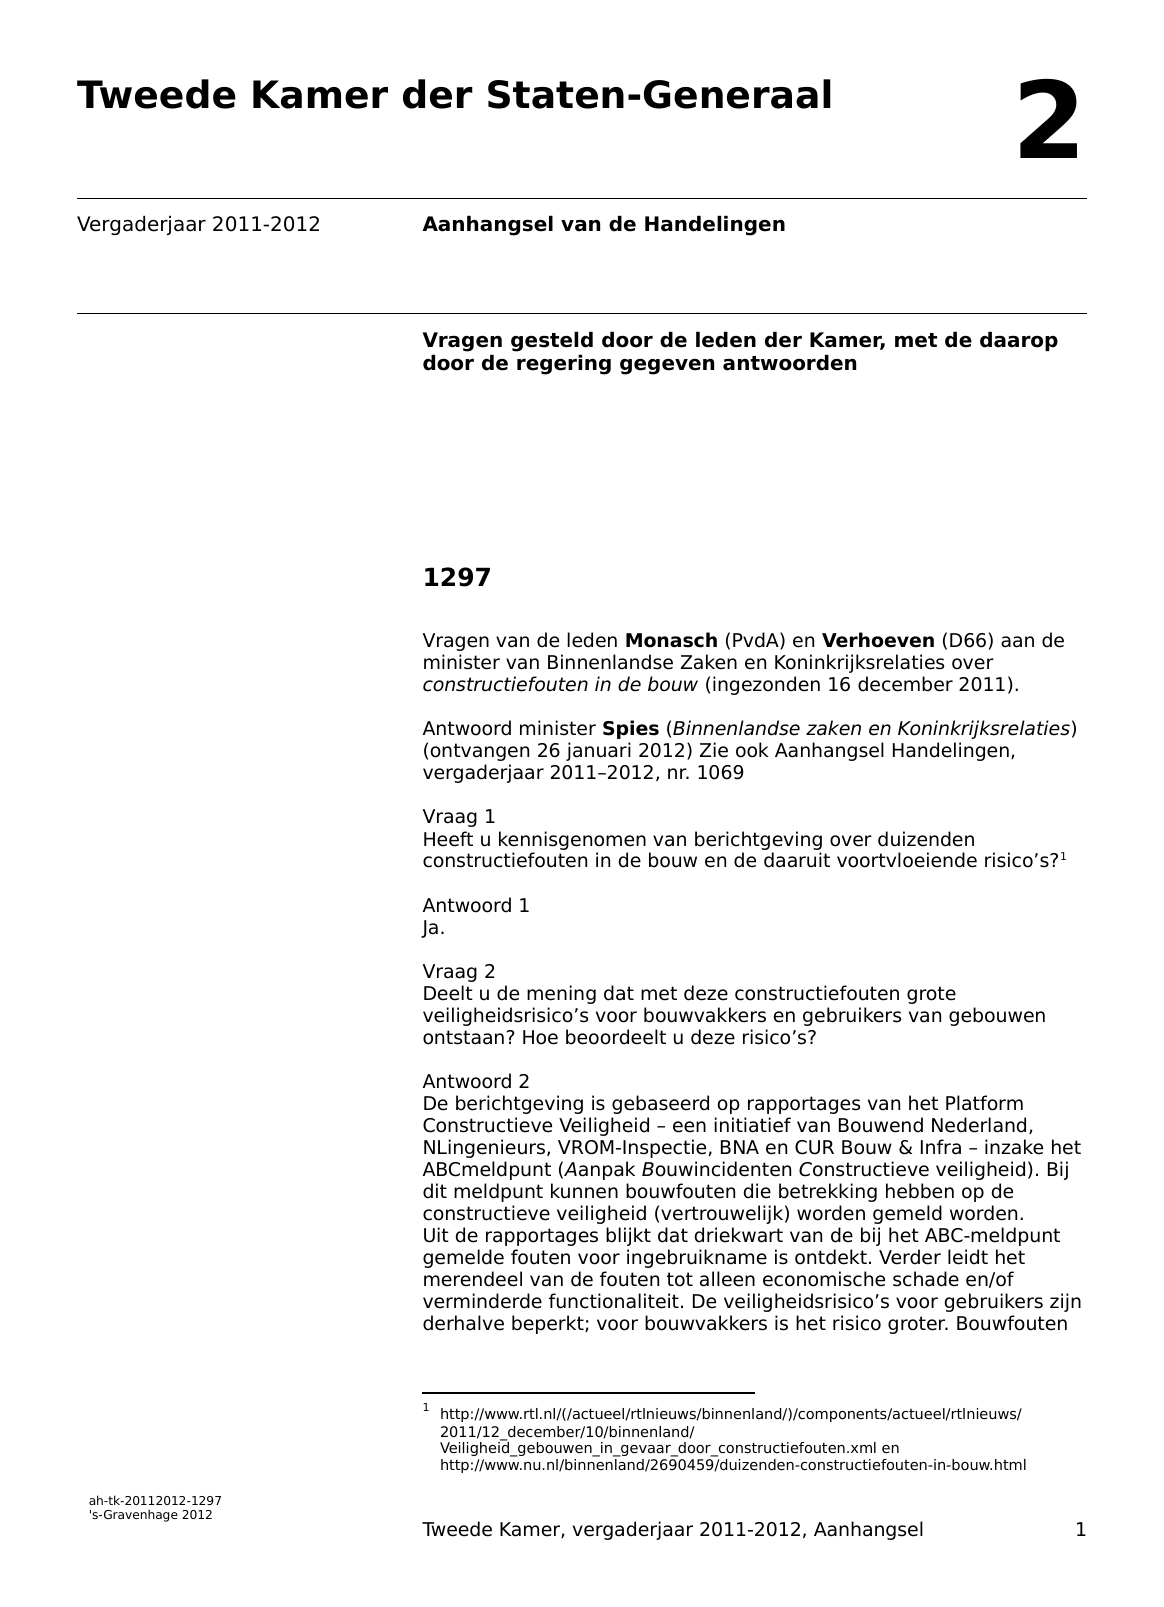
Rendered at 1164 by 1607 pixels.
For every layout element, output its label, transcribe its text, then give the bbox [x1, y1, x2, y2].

text http://www.rtl.nl/(/actueel/rtlnieuws/binnenland/)/components/actueel/rtlnieuws/2011/12_december/10/binnenland/Veiligheid_gebouwen_in_gevaar_door_constructiefouten.xml en http://www.nu.nl/binnenland/2690459/duizenden-constructiefouten-in-bouw.html [422, 1402, 1087, 1474]
table_cell Aanhangsel van de Handelingen [422, 199, 1087, 313]
text Vraag 1 [422, 806, 1087, 828]
table_cell [77, 314, 422, 375]
text 1297 [422, 563, 1087, 592]
text Antwoord 2 [422, 1071, 1087, 1093]
text Deelt u de mening dat met deze constructiefouten grote veiligheidsrisico’s voor bouwvakkers en gebruikers van gebouwen ontstaan? Hoe beoordeelt u deze risico’s? [422, 983, 1087, 1049]
table_cell Vragen gesteld door de leden der Kamer, met de daarop door de regering gegeven antwoorden [422, 314, 1087, 375]
table_header Tweede Kamer der Staten-Generaal [77, 59, 886, 198]
table_cell Vergaderjaar 2011-2012 [77, 199, 422, 313]
text Vraag 2 [422, 961, 1087, 983]
table_header 2 [886, 59, 1087, 198]
text Antwoord minister Spies (Binnenlandse zaken en Koninkrijksrelaties) (ontvangen 26 januari 2012) Zie ook Aanhangsel Handelingen, vergaderjaar 2011–2012, nr. 1069 [422, 718, 1087, 784]
text De berichtgeving is gebaseerd op rapportages van het Platform Constructieve Veiligheid – een initiatief van Bouwend Nederland, NLingenieurs, VROM-Inspectie, BNA en CUR Bouw & Infra – inzake het ABCmeldpunt (Aanpak Bouwincidenten Constructieve veiligheid). Bij dit meldpunt kunnen bouwfouten die betrekking hebben op de constructieve veiligheid (vertrouwelijk) worden gemeld worden. [422, 1093, 1087, 1225]
text Vragen van de leden Monasch (PvdA) en Verhoeven (D66) aan de minister van Binnenlandse Zaken en Koninkrijksrelaties over constructiefouten in de bouw (ingezonden 16 december 2011). [422, 630, 1087, 696]
text Heeft u kennisgenomen van berichtgeving over duizenden constructiefouten in de bouw en de daaruit voortvloeiende risico’s? [422, 828, 1087, 872]
text ah-tk-20112012-1297 [88, 1494, 323, 1508]
text 's-Gravenhage 2012 [88, 1508, 323, 1522]
text Antwoord 1 [422, 894, 1087, 917]
text Uit de rapportages blijkt dat driekwart van de bij het ABC-meldpunt gemelde fouten voor ingebruikname is ontdekt. Verder leidt het merendeel van de fouten tot alleen economische schade en/of verminderde functionaliteit. De veiligheidsrisico’s voor gebruikers zijn derhalve beperkt; voor bouwvakkers is het risico groter. Bouwfouten [422, 1225, 1087, 1334]
text Ja. [422, 917, 1087, 938]
